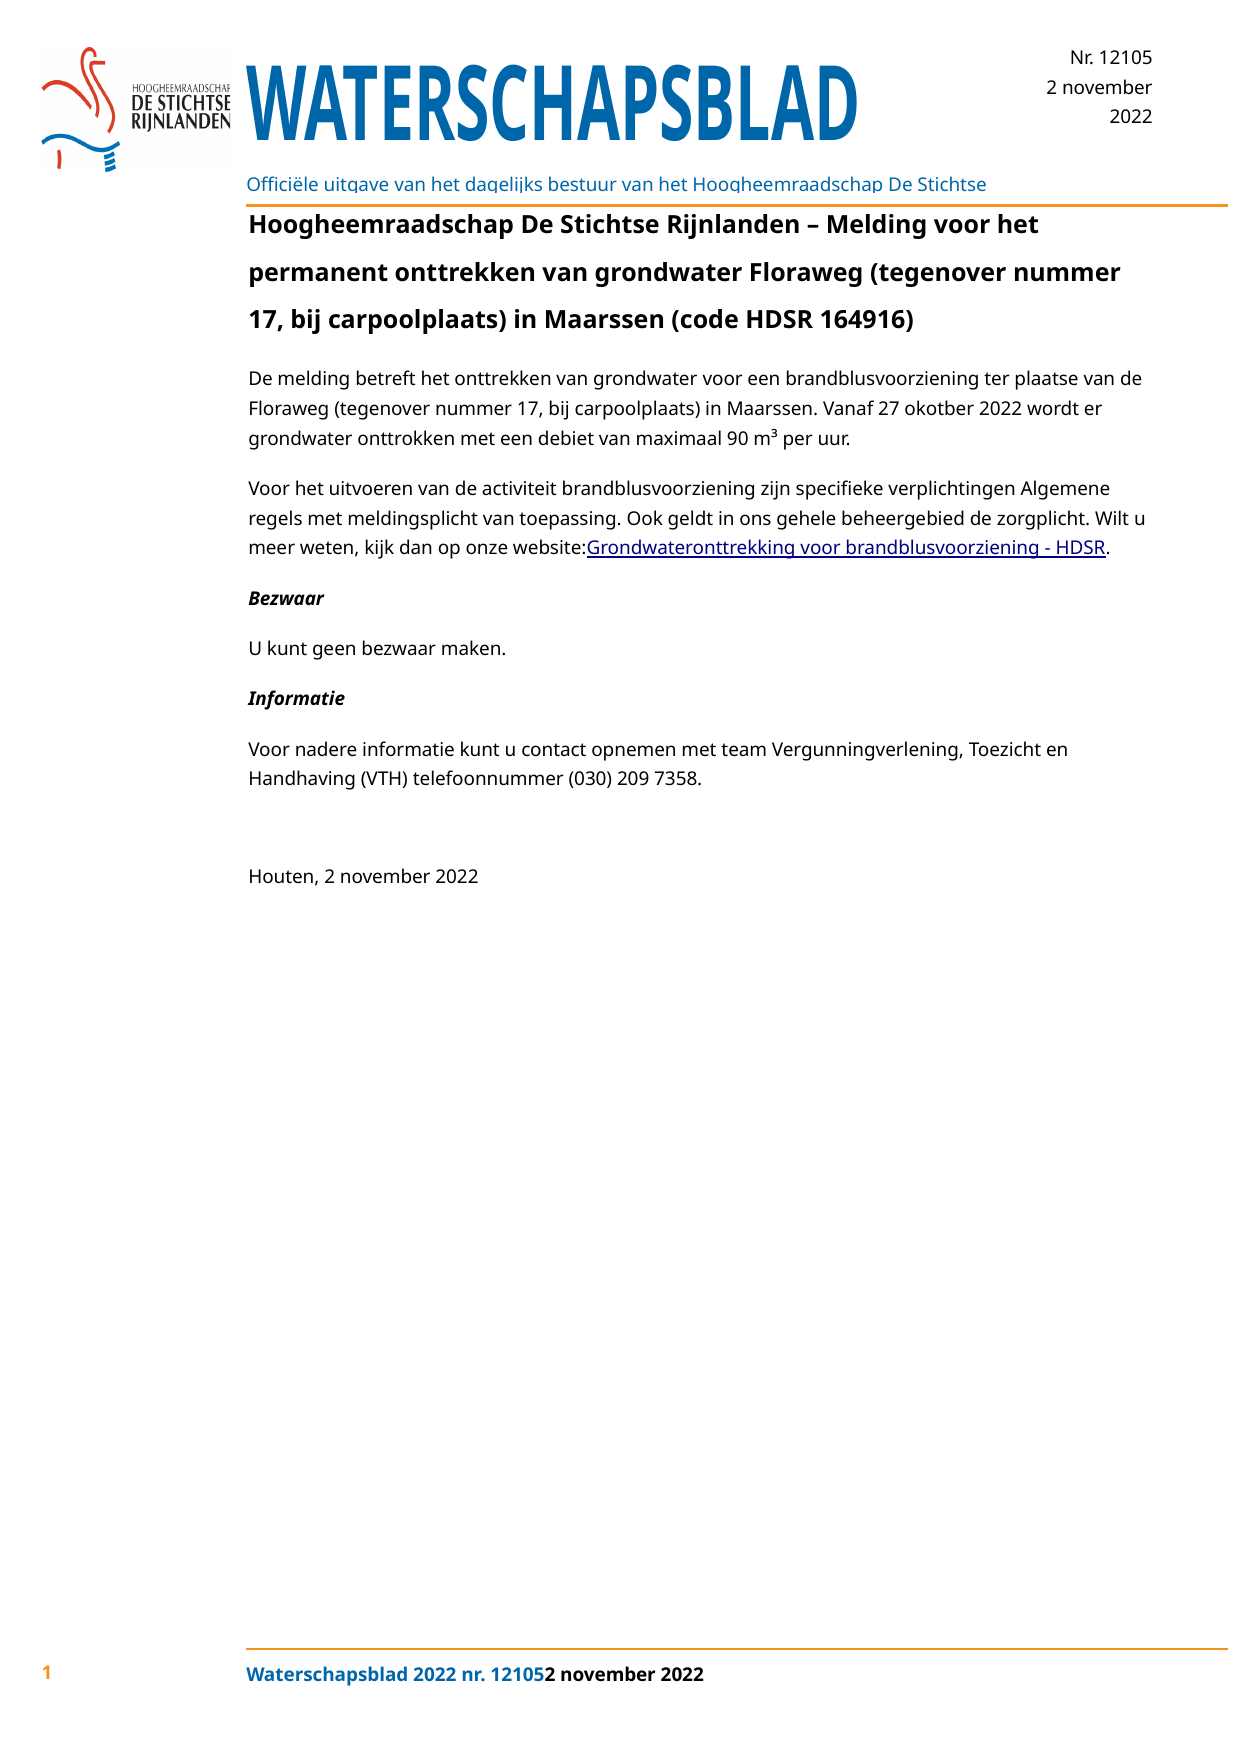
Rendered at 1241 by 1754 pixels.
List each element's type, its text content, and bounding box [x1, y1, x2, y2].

picture [41, 47, 231, 172]
text Voor het uitvoeren van de activiteit brandblusvoorziening zijn specifieke verplichtingen Algemene regels met meldingsplicht van toepassing. Ook geldt in ons gehele beheergebied de zorgplicht. Wilt u meer weten, kijk dan op onze website:Grondwateronttrekking voor brandblusvoorziening - HDSR. [248, 475, 1152, 560]
text Bezwaar [248, 585, 1152, 610]
text De melding betreft het onttrekken van grondwater voor een brandblusvoorziening ter plaatse van de Floraweg (tegenover nummer 17, bij carpoolplaats) in Maarssen. Vanaf 27 okotber 2022 wordt er grondwater onttrokken met een debiet van maximaal 90 m³ per uur. [248, 366, 1152, 450]
text Houten, 2 november 2022 [248, 864, 1152, 889]
text Voor nadere informatie kunt u contact opnemen met team Vergunningverlening, Toezicht en Handhaving (VTH) telefoonnummer (030) 209 7358. [248, 736, 1152, 791]
text U kunt geen bezwaar maken. [248, 635, 1152, 661]
text Hoogheemraadschap De Stichtse Rijnlanden – Melding voor het permanent onttrekken van grondwater Floraweg (tegenover nummer 17, bij carpoolplaats) in Maarssen (code HDSR 164916) [248, 207, 1152, 336]
text Informatie [248, 686, 1152, 711]
